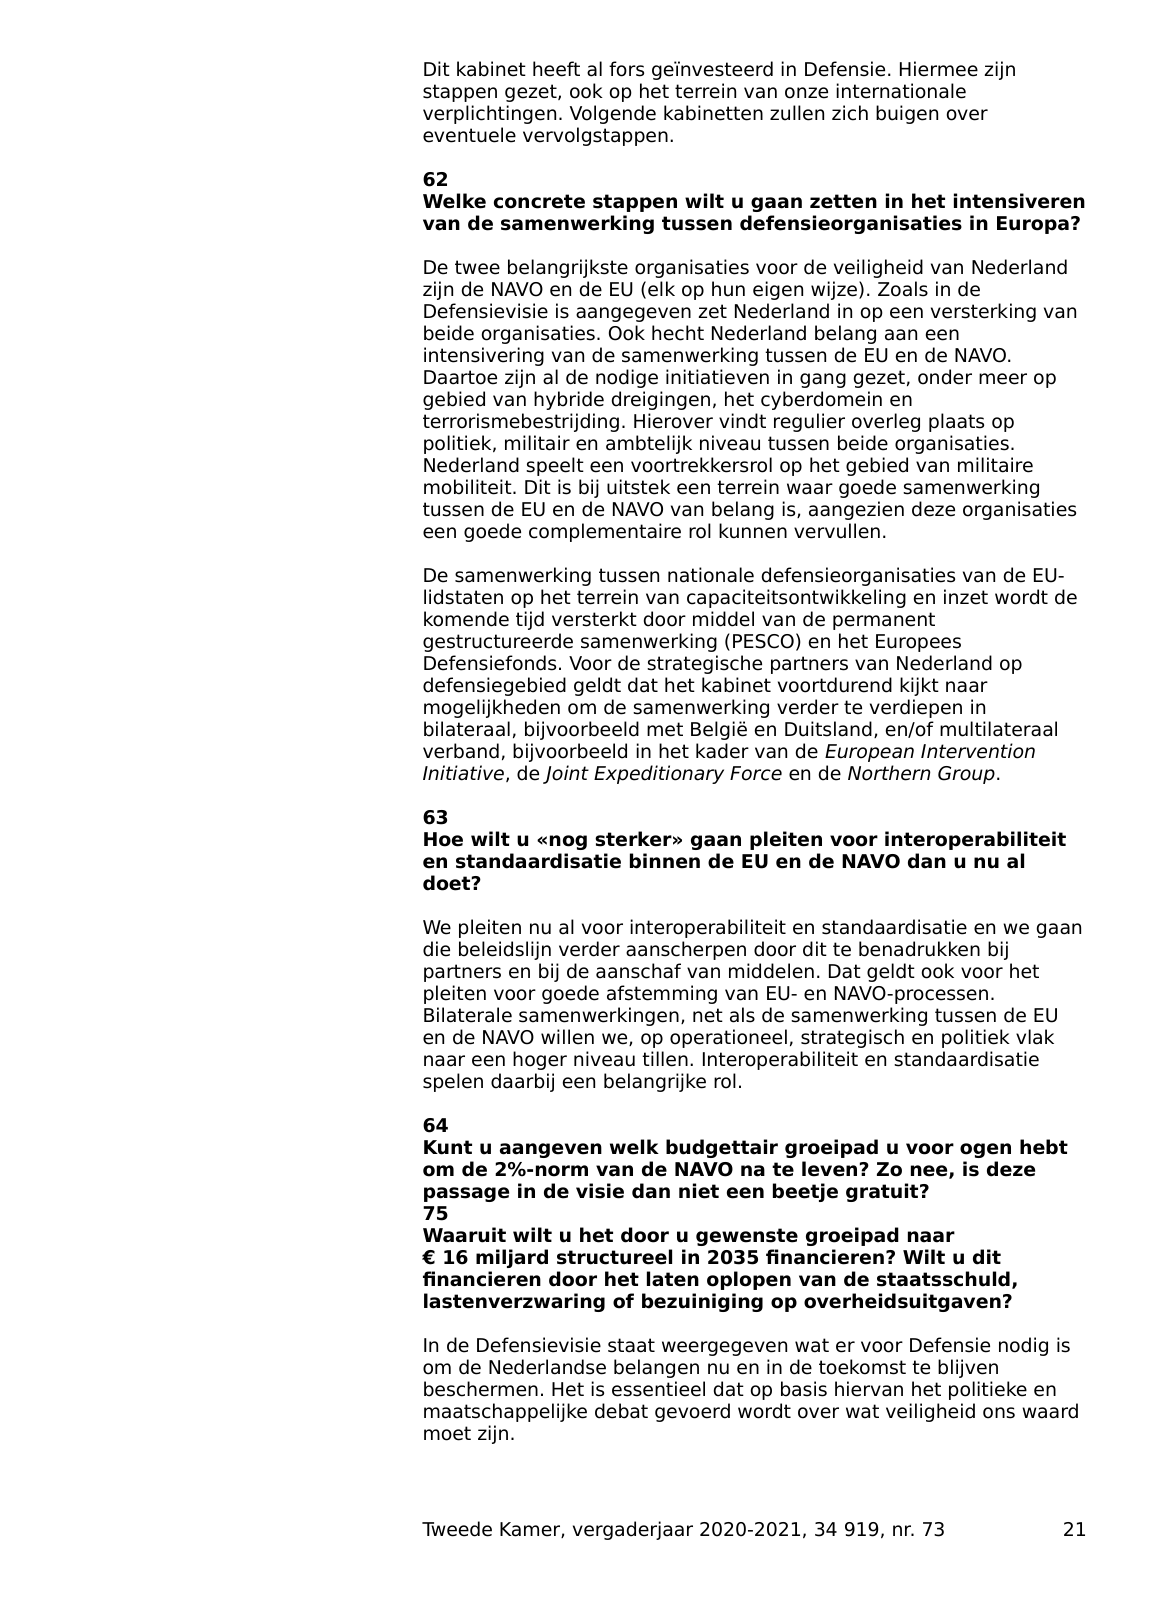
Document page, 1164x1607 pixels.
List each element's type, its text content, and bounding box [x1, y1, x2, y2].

text Welke concrete stappen wilt u gaan zetten in het intensiveren van de samenwerking tussen defensieorganisaties in Europa? [422, 191, 1087, 235]
text Waaruit wilt u het door u gewenste groeipad naar € 16 miljard structureel in 2035 financieren? Wilt u dit financieren door het laten oplopen van de staatsschuld, lastenverzwaring of bezuiniging op overheidsuitgaven? [422, 1225, 1087, 1313]
text We pleiten nu al voor interoperabiliteit en standaardisatie en we gaan die beleidslijn verder aanscherpen door dit te benadrukken bij partners en bij de aanschaf van middelen. Dat geldt ook voor het pleiten voor goede afstemming van EU- en NAVO-processen. Bilaterale samenwerkingen, net als de samenwerking tussen de EU en de NAVO willen we, op operationeel, strategisch en politiek vlak naar een hoger niveau tillen. Interoperabiliteit en standaardisatie spelen daarbij een belangrijke rol. [422, 917, 1087, 1093]
text De samenwerking tussen nationale defensieorganisaties van de EU-lidstaten op het terrein van capaciteitsontwikkeling en inzet wordt de komende tijd versterkt door middel van de permanent gestructureerde samenwerking (PESCO) en het Europees Defensiefonds. Voor de strategische partners van Nederland op defensiegebied geldt dat het kabinet voortdurend kijkt naar mogelijkheden om de samenwerking verder te verdiepen in bilateraal, bijvoorbeeld met België en Duitsland, en/of multilateraal verband, bijvoorbeeld in het kader van de European Intervention Initiative, de Joint Expeditionary Force en de Northern Group. [422, 565, 1087, 785]
text Dit kabinet heeft al fors geïnvesteerd in Defensie. Hiermee zijn stappen gezet, ook op het terrein van onze internationale verplichtingen. Volgende kabinetten zullen zich buigen over eventuele vervolgstappen. [422, 59, 1087, 147]
text Hoe wilt u «nog sterker» gaan pleiten voor interoperabiliteit en standaardisatie binnen de EU en de NAVO dan u nu al doet? [422, 829, 1087, 895]
text In de Defensievisie staat weergegeven wat er voor Defensie nodig is om de Nederlandse belangen nu en in de toekomst te blijven beschermen. Het is essentieel dat op basis hiervan het politieke en maatschappelijke debat gevoerd wordt over wat veiligheid ons waard moet zijn. [422, 1335, 1087, 1445]
text 62 [422, 169, 1087, 191]
text 75 [422, 1203, 1087, 1225]
text De twee belangrijkste organisaties voor de veiligheid van Nederland zijn de NAVO en de EU (elk op hun eigen wijze). Zoals in de Defensievisie is aangegeven zet Nederland in op een versterking van beide organisaties. Ook hecht Nederland belang aan een intensivering van de samenwerking tussen de EU en de NAVO. Daartoe zijn al de nodige initiatieven in gang gezet, onder meer op gebied van hybride dreigingen, het cyberdomein en terrorismebestrijding. Hierover vindt regulier overleg plaats op politiek, militair en ambtelijk niveau tussen beide organisaties. Nederland speelt een voortrekkersrol op het gebied van militaire mobiliteit. Dit is bij uitstek een terrein waar goede samenwerking tussen de EU en de NAVO van belang is, aangezien deze organisaties een goede complementaire rol kunnen vervullen. [422, 257, 1087, 543]
text 63 [422, 807, 1087, 829]
text 64 [422, 1115, 1087, 1137]
text Kunt u aangeven welk budgettair groeipad u voor ogen hebt om de 2%-norm van de NAVO na te leven? Zo nee, is deze passage in de visie dan niet een beetje gratuit? [422, 1137, 1087, 1203]
